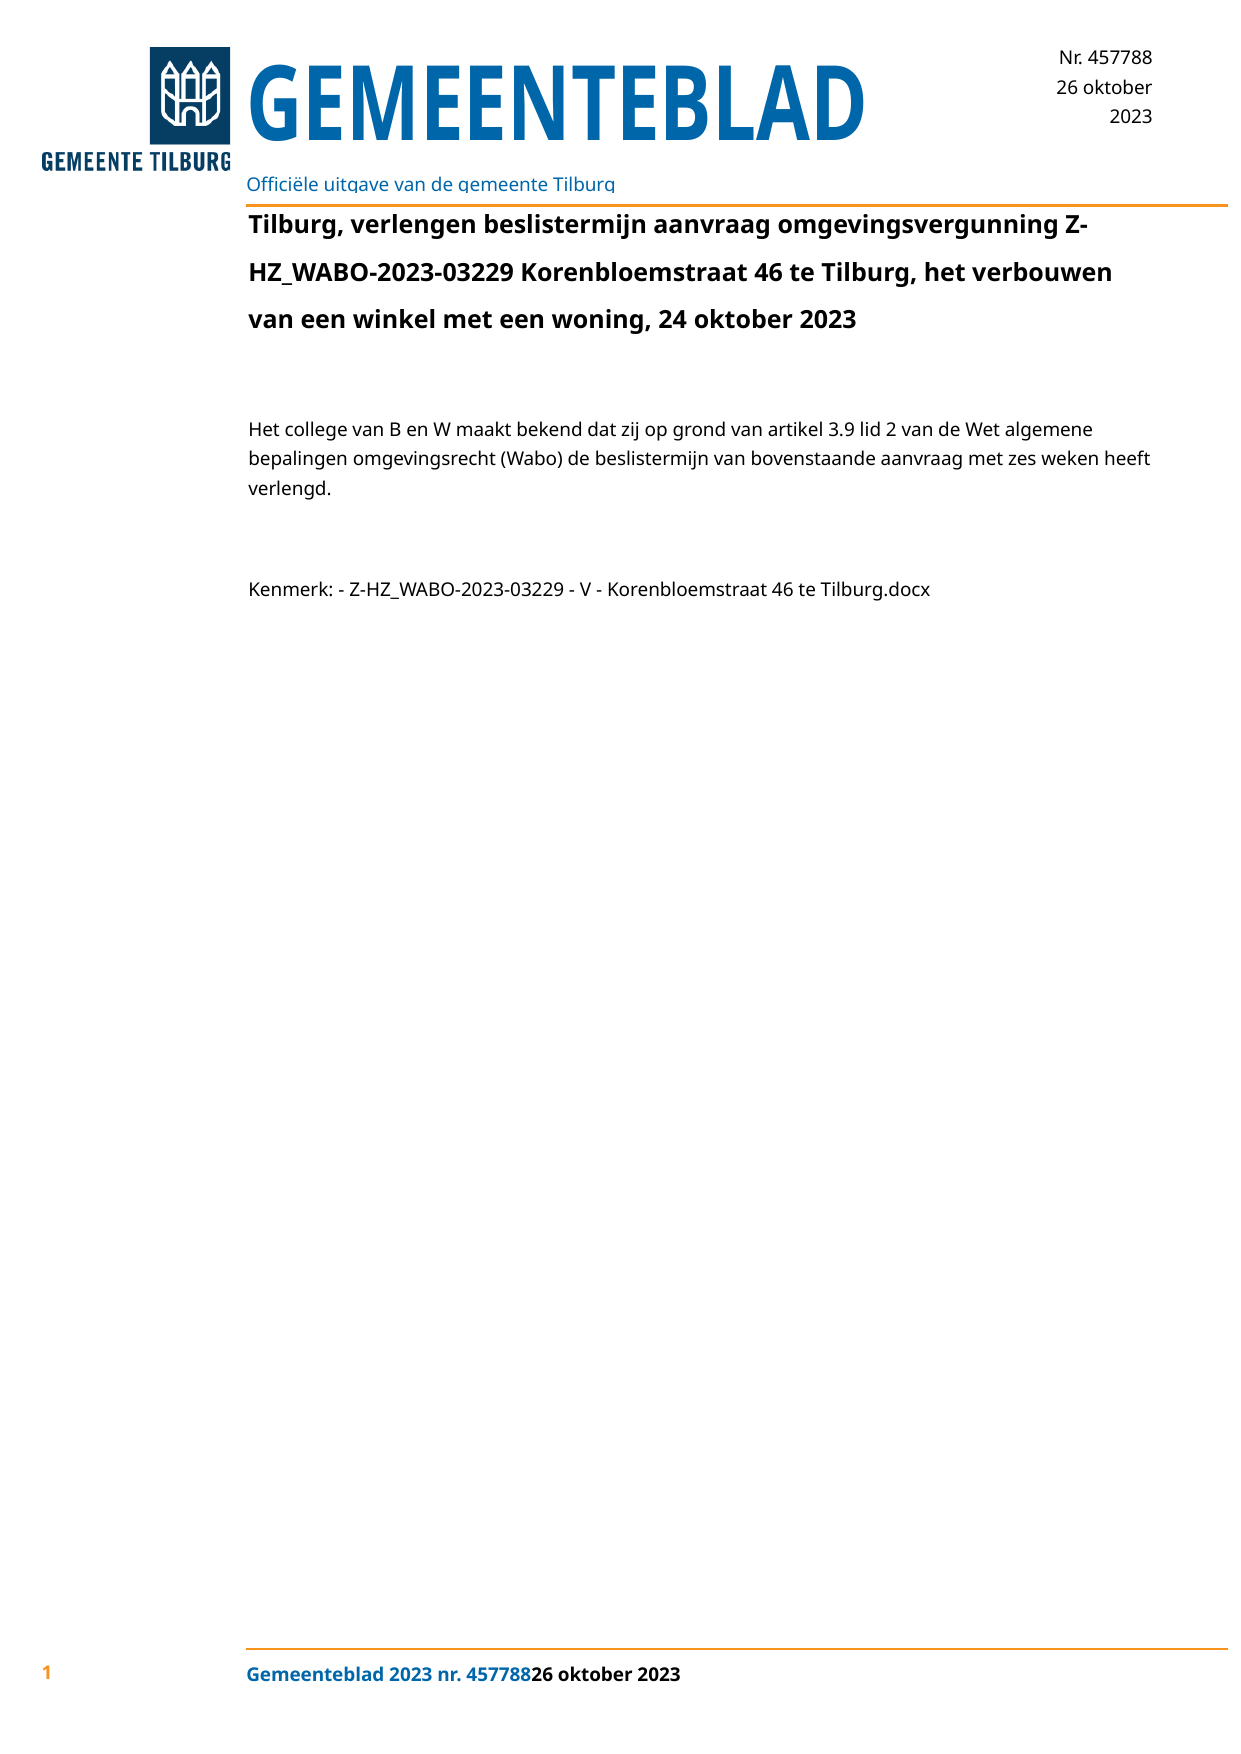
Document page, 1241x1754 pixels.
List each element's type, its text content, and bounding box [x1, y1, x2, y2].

text Kenmerk: - Z-HZ_WABO-2023-03229 - V - Korenbloemstraat 46 te Tilburg.docx [248, 576, 1152, 602]
text Het college van B en W maakt bekend dat zij op grond van artikel 3.9 lid 2 van de Wet algemene bepalingen omgevingsrecht (Wabo) de beslistermijn van bovenstaande aanvraag met zes weken heeft verlengd. [248, 416, 1152, 501]
picture [41, 47, 231, 172]
text Tilburg, verlengen beslistermijn aanvraag omgevingsvergunning Z-HZ_WABO-2023-03229 Korenbloemstraat 46 te Tilburg, het verbouwen van een winkel met een woning, 24 oktober 2023 [248, 207, 1152, 336]
